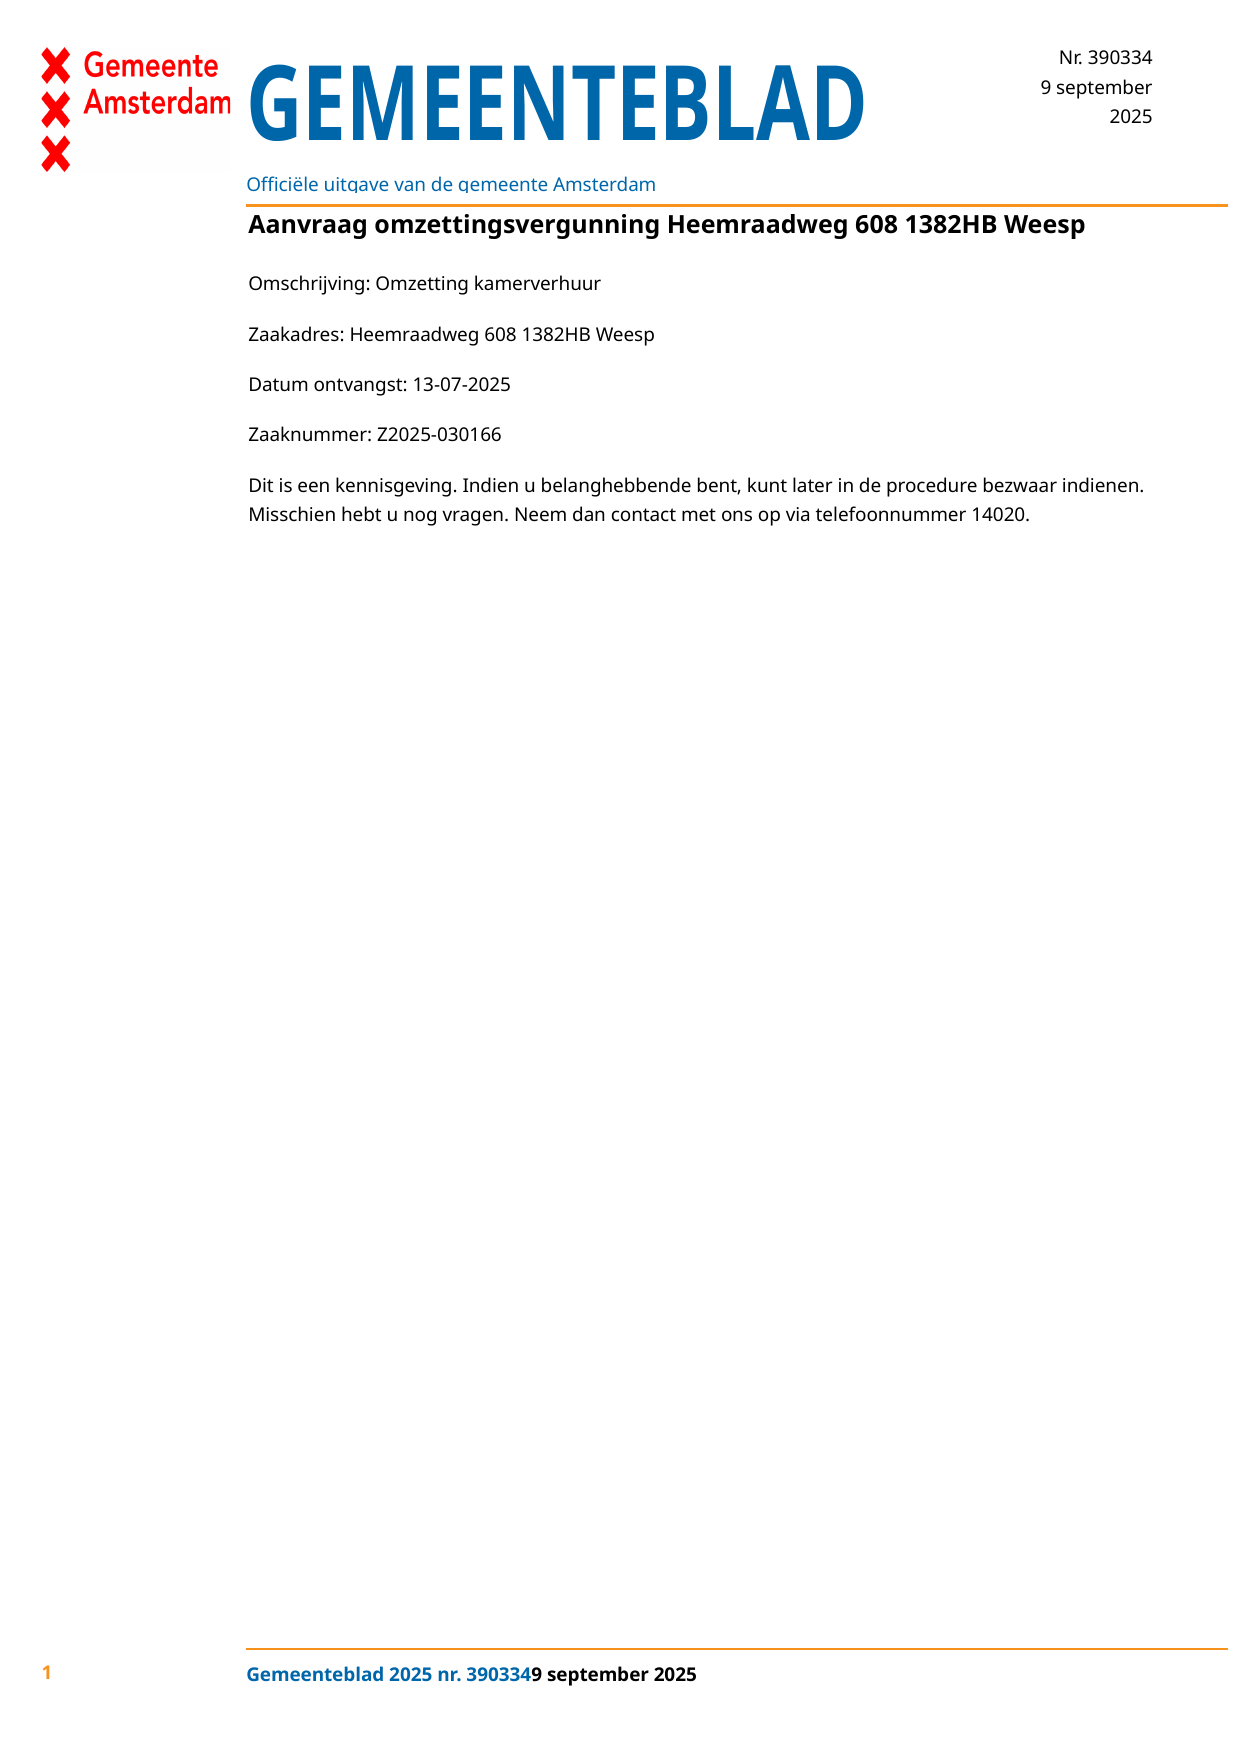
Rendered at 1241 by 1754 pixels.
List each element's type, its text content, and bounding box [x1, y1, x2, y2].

text Datum ontvangst: 13-07-2025 [248, 371, 1152, 397]
text Zaaknummer: Z2025-030166 [248, 422, 1152, 447]
text Zaakadres: Heemraadweg 608 1382HB Weesp [248, 321, 1152, 346]
text Omschrijving: Omzetting kamerverhuur [248, 270, 1152, 296]
text Dit is een kennisgeving. Indien u belanghebbende bent, kunt later in de procedure bezwaar indienen. Misschien hebt u nog vragen. Neem dan contact met ons op via telefoonnummer 14020. [248, 472, 1152, 527]
text Aanvraag omzettingsvergunning Heemraadweg 608 1382HB Weesp [248, 207, 1152, 241]
picture [41, 47, 231, 172]
